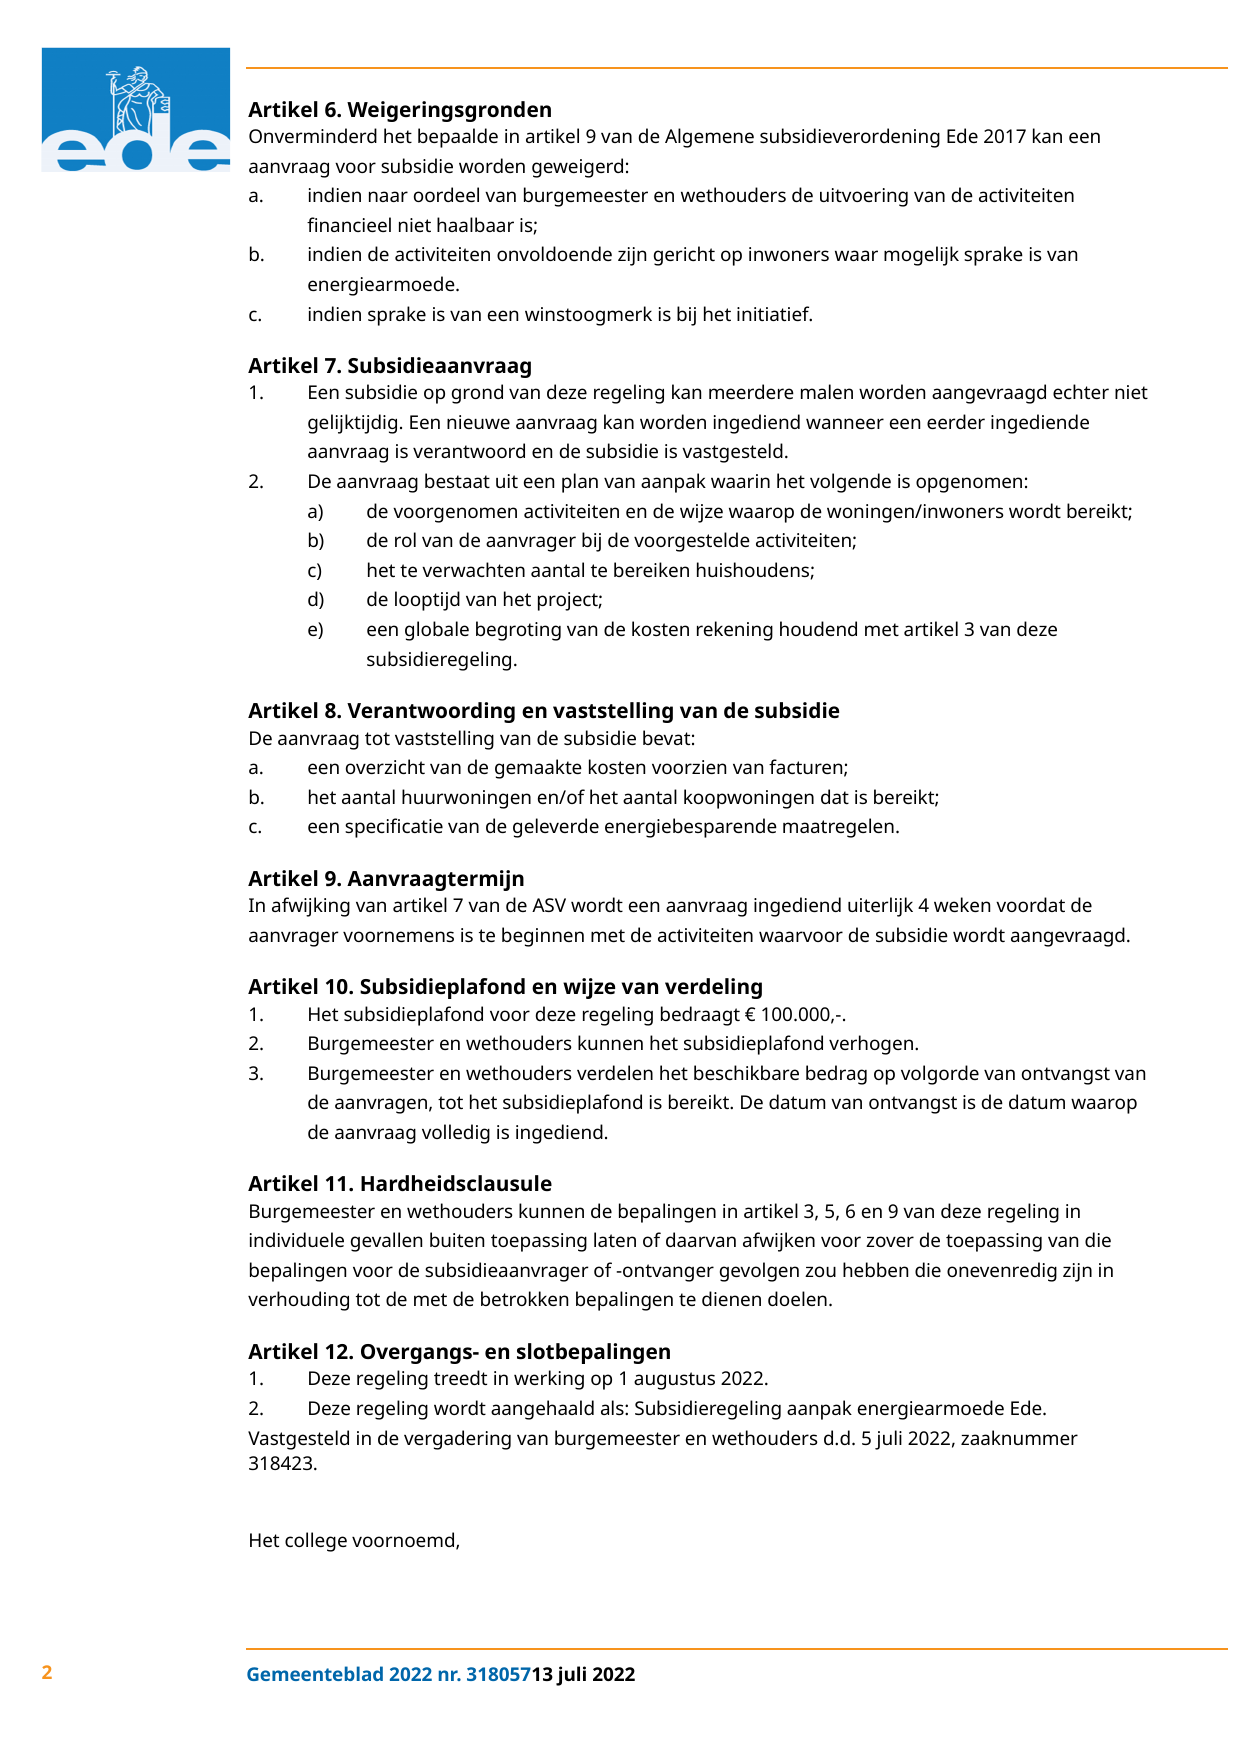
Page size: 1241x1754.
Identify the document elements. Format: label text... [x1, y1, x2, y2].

list Het subsidieplafond voor deze regeling bedraagt € 100.000,-. [248, 1001, 1152, 1026]
text Burgemeester en wethouders kunnen de bepalingen in artikel 3, 5, 6 en 9 van deze regeling in individuele gevallen buiten toepassing laten of daarvan afwijken voor zover de toepassing van die bepalingen voor de subsidieaanvrager of -ontvanger gevolgen zou hebben die onevenredig zijn in verhouding tot de met de betrokken bepalingen te dienen doelen. [248, 1198, 1152, 1312]
text Vastgesteld in de vergadering van burgemeester en wethouders d.d. 5 juli 2022, zaaknummer 318423. [248, 1425, 1152, 1476]
list de looptijd van het project; [307, 587, 1152, 612]
text De aanvraag tot vaststelling van de subsidie bevat: [248, 725, 1152, 750]
list indien naar oordeel van burgemeester en wethouders de uitvoering van de activiteiten financieel niet haalbaar is; [248, 182, 1152, 238]
list Burgemeester en wethouders verdelen het beschikbare bedrag op volgorde van ontvangst van de aanvragen, tot het subsidieplafond is bereikt. De datum van ontvangst is de datum waarop de aanvraag volledig is ingediend. [248, 1060, 1152, 1145]
list de rol van de aanvrager bij de voorgestelde activiteiten; [307, 527, 1152, 553]
picture [41, 47, 231, 172]
text Artikel 11. Hardheidsclausule [248, 1169, 1152, 1198]
list het te verwachten aantal te bereiken huishoudens; [307, 557, 1152, 583]
list Burgemeester en wethouders kunnen het subsidieplafond verhogen. [248, 1030, 1152, 1056]
list een overzicht van de gemaakte kosten voorzien van facturen; [248, 754, 1152, 780]
list het aantal huurwoningen en/of het aantal koopwoningen dat is bereikt; [248, 784, 1152, 809]
list Een subsidie op grond van deze regeling kan meerdere malen worden aangevraagd echter niet gelijktijdig. Een nieuwe aanvraag kan worden ingediend wanneer een eerder ingediende aanvraag is verantwoord en de subsidie is vastgesteld. [248, 379, 1152, 464]
text Artikel 7. Subsidieaanvraag [248, 351, 1152, 379]
list indien de activiteiten onvoldoende zijn gericht op inwoners waar mogelijk sprake is van energiearmoede. [248, 242, 1152, 297]
text Artikel 12. Overgangs- en slotbepalingen [248, 1337, 1152, 1366]
list De aanvraag bestaat uit een plan van aanpak waarin het volgende is opgenomen: [248, 468, 1152, 494]
text Artikel 6. Weigeringsgronden [248, 95, 1152, 123]
list een globale begroting van de kosten rekening houdend met artikel 3 van deze subsidieregeling. [307, 616, 1152, 672]
text Het college voornoemd, [248, 1528, 1152, 1553]
list een specificatie van de geleverde energiebesparende maatregelen. [248, 813, 1152, 839]
text Artikel 9. Aanvraagtermijn [248, 864, 1152, 892]
list de voorgenomen activiteiten en de wijze waarop de woningen/inwoners wordt bereikt; [307, 498, 1152, 524]
text Artikel 8. Verantwoording en vaststelling van de subsidie [248, 696, 1152, 725]
text Artikel 10. Subsidieplafond en wijze van verdeling [248, 972, 1152, 1001]
list indien sprake is van een winstoogmerk is bij het initiatief. [248, 301, 1152, 326]
text Onverminderd het bepaalde in artikel 9 van de Algemene subsidieverordening Ede 2017 kan een aanvraag voor subsidie worden geweigerd: [248, 123, 1152, 178]
list Deze regeling wordt aangehaald als: Subsidieregeling aanpak energiearmoede Ede. [248, 1395, 1152, 1421]
text In afwijking van artikel 7 van de ASV wordt een aanvraag ingediend uiterlijk 4 weken voordat de aanvrager voornemens is te beginnen met de activiteiten waarvoor de subsidie wordt aangevraagd. [248, 892, 1152, 948]
list Deze regeling treedt in werking op 1 augustus 2022. [248, 1366, 1152, 1391]
